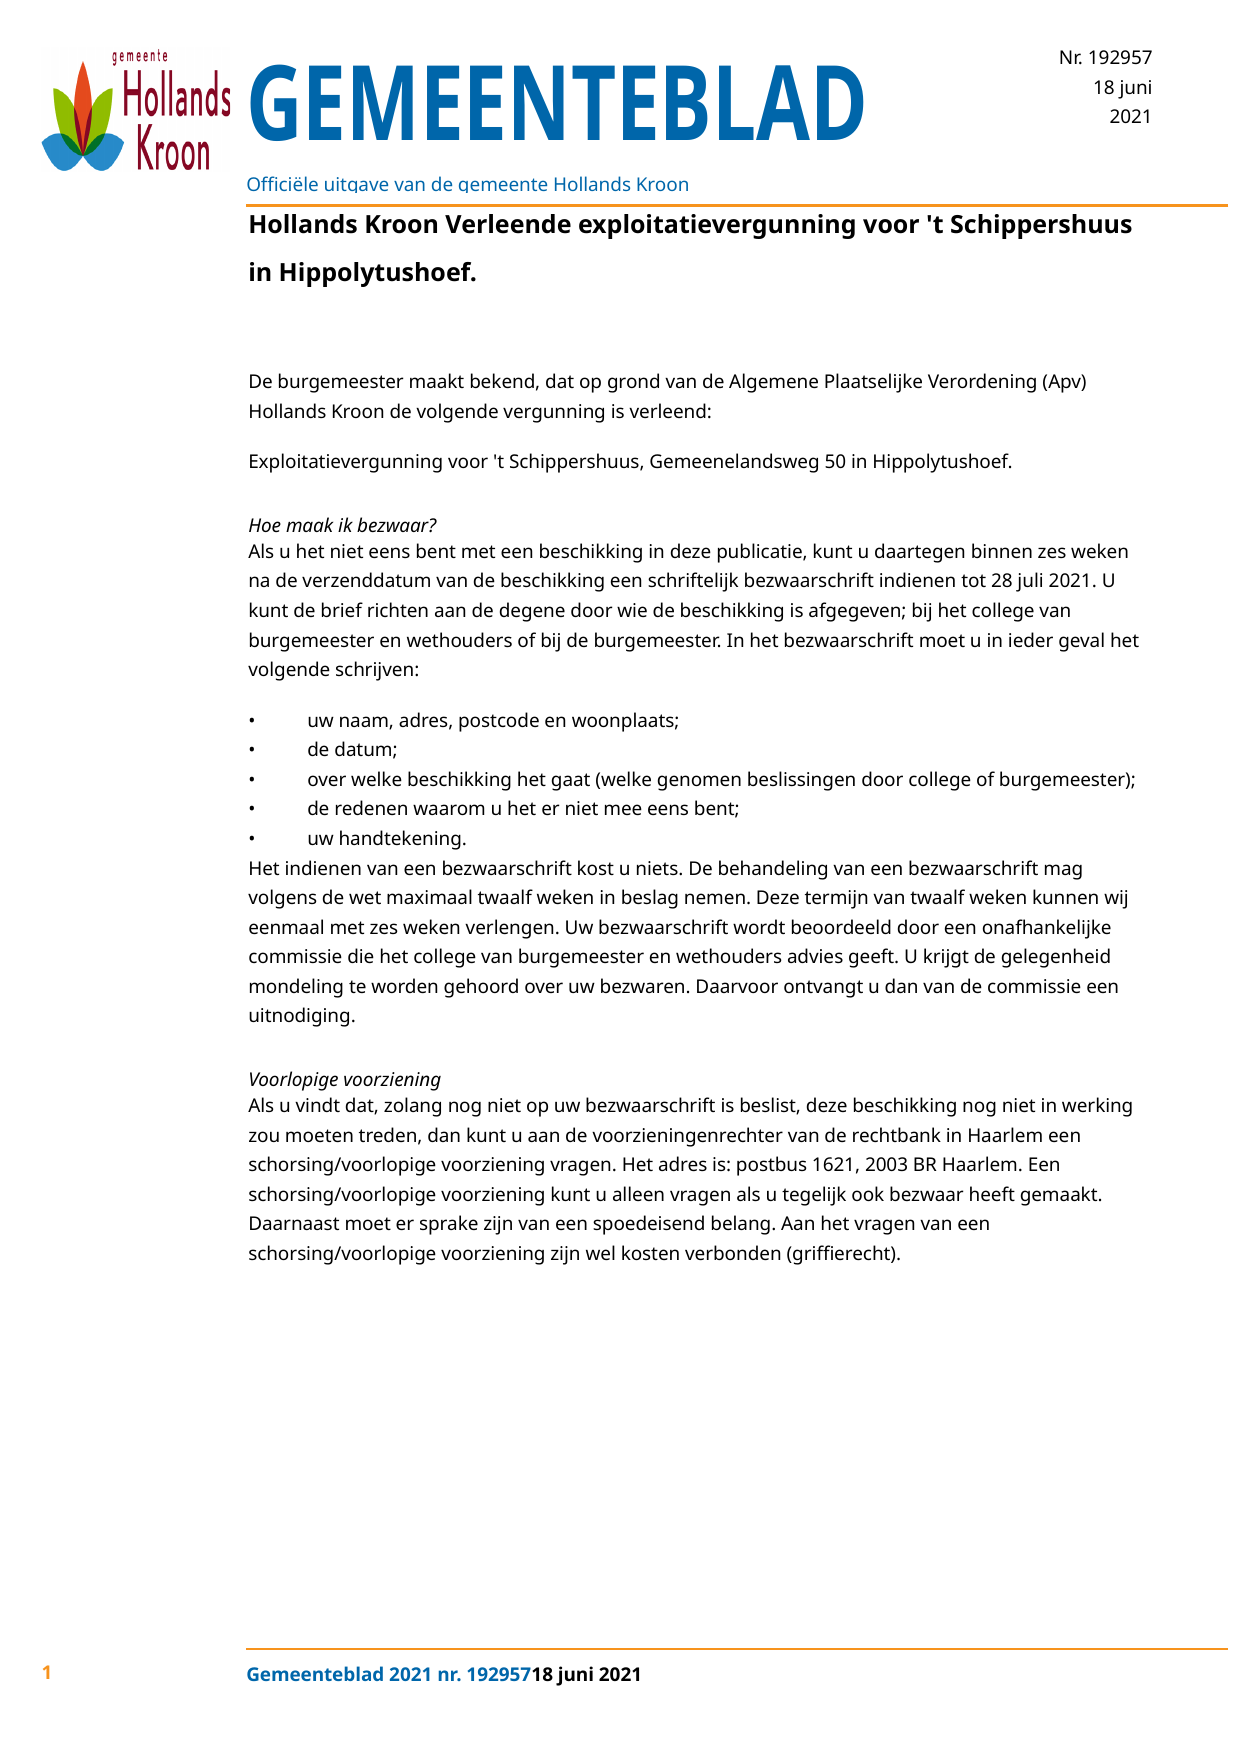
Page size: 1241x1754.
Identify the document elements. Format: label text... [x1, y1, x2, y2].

list uw handtekening. [248, 825, 1152, 851]
text Het indienen van een bezwaarschrift kost u niets. De behandeling van een bezwaarschrift mag volgens de wet maximaal twaalf weken in beslag nemen. Deze termijn van twaalf weken kunnen wij eenmaal met zes weken verlengen. Uw bezwaarschrift wordt beoordeeld door een onafhankelijke commissie die het college van burgemeester en wethouders advies geeft. U krijgt de gelegenheid mondeling te worden gehoord over uw bezwaren. Daarvoor ontvangt u dan van de commissie een uitnodiging. [248, 855, 1152, 1028]
text Als u vindt dat, zolang nog niet op uw bezwaarschrift is beslist, deze beschikking nog niet in werking zou moeten treden, dan kunt u aan de voorzieningenrechter van de rechtbank in Haarlem een schorsing/voorlopige voorziening vragen. Het adres is: postbus 1621, 2003 BR Haarlem. Een schorsing/voorlopige voorziening kunt u alleen vragen als u tegelijk ook bezwaar heeft gemaakt. Daarnaast moet er sprake zijn van een spoedeisend belang. Aan het vragen van een schorsing/voorlopige voorziening zijn wel kosten verbonden (griffierecht). [248, 1092, 1152, 1266]
list uw naam, adres, postcode en woonplaats; [248, 707, 1152, 732]
list over welke beschikking het gaat (welke genomen beslissingen door college of burgemeester); [248, 766, 1152, 792]
text Hoe maak ik bezwaar? [248, 512, 1152, 538]
list de redenen waarom u het er niet mee eens bent; [248, 796, 1152, 821]
picture [41, 47, 231, 172]
text De burgemeester maakt bekend, dat op grond van de Algemene Plaatselijke Verordening (Apv) Hollands Kroon de volgende vergunning is verleend: [248, 368, 1152, 424]
text Hollands Kroon Verleende exploitatievergunning voor 't Schippershuus in Hippolytushoef. [248, 207, 1152, 288]
list de datum; [248, 736, 1152, 762]
text Exploitatievergunning voor 't Schippershuus, Gemeenelandsweg 50 in Hippolytushoef. [248, 448, 1152, 474]
text Als u het niet eens bent met een beschikking in deze publicatie, kunt u daartegen binnen zes weken na de verzenddatum van de beschikking een schriftelijk bezwaarschrift indienen tot 28 juli 2021. U kunt de brief richten aan de degene door wie de beschikking is afgegeven; bij het college van burgemeester en wethouders of bij de burgemeester. In het bezwaarschrift moet u in ieder geval het volgende schrijven: [248, 538, 1152, 682]
text Voorlopige voorziening [248, 1067, 1152, 1092]
